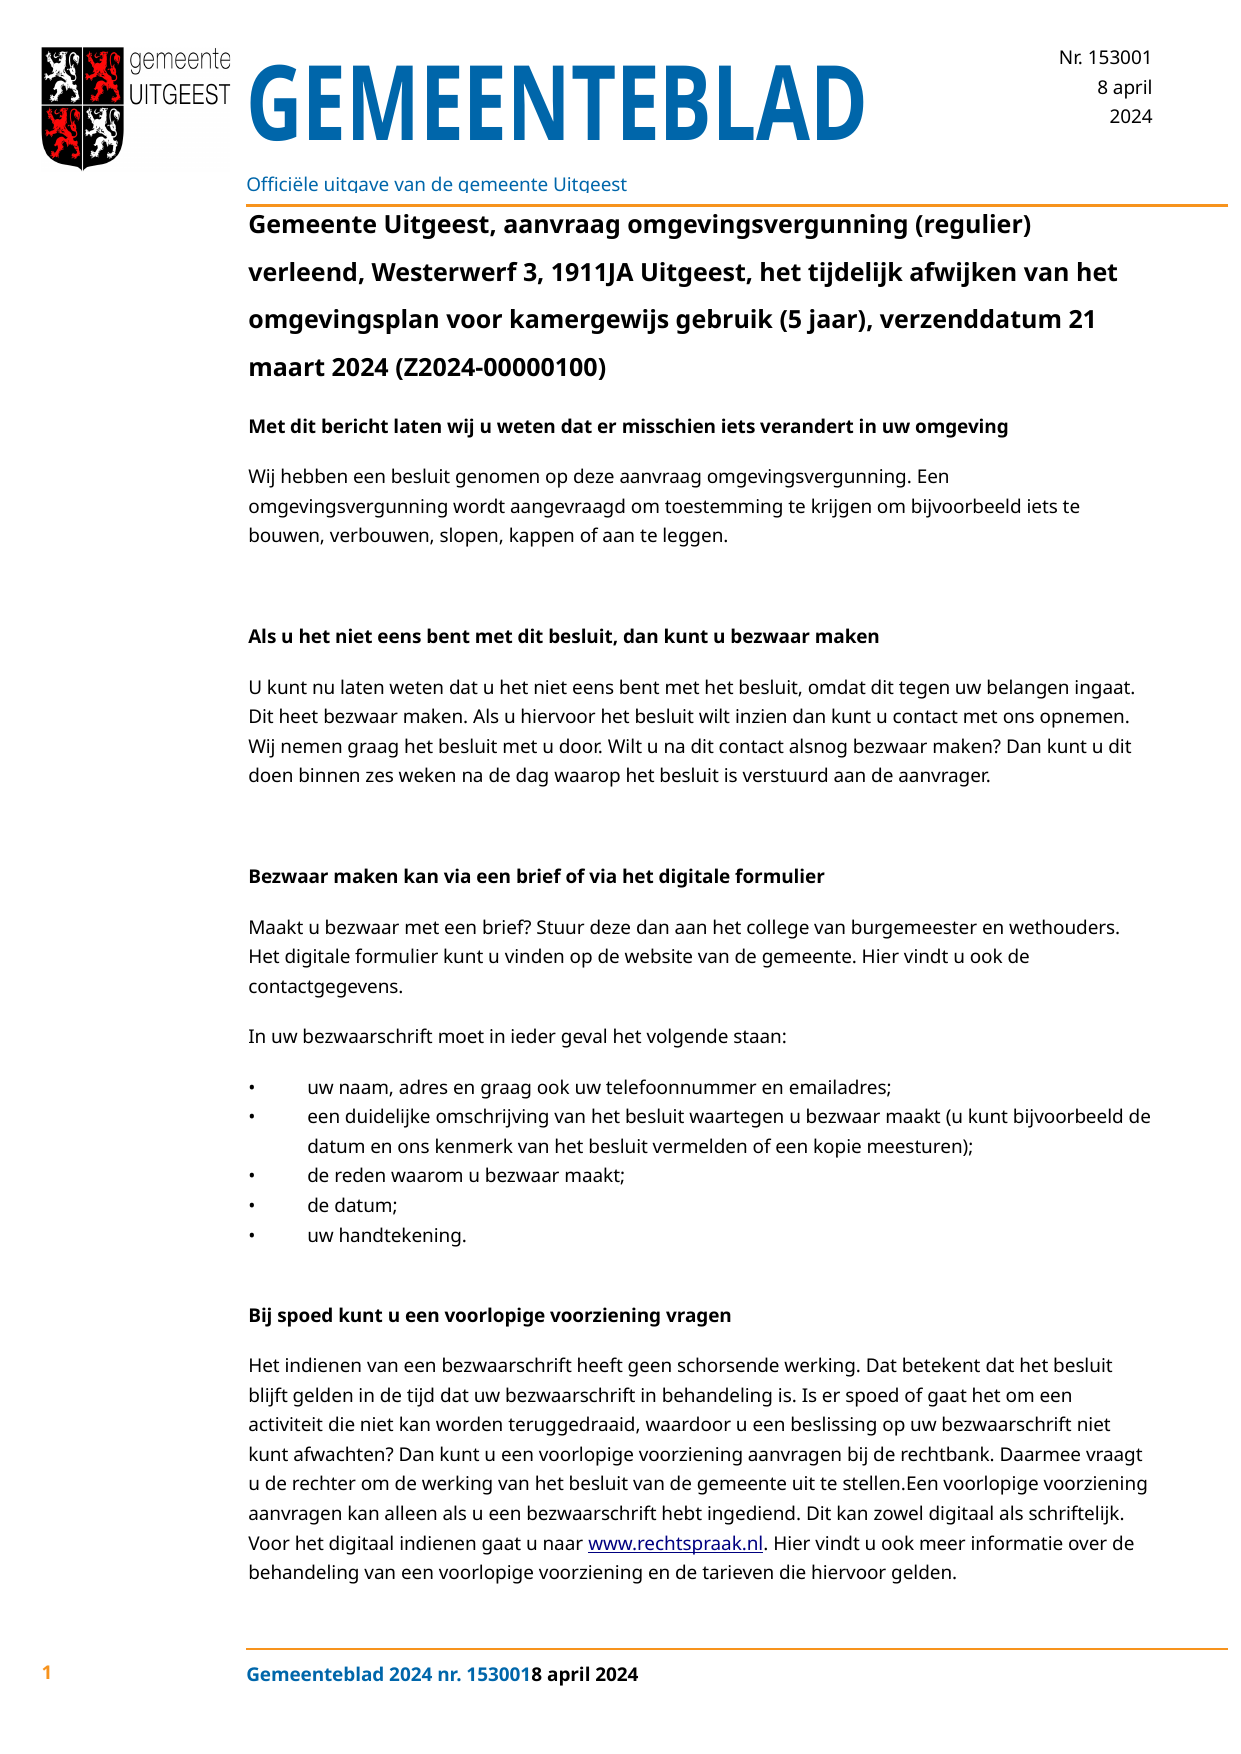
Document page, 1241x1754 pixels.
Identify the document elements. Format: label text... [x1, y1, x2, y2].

list de datum; [248, 1192, 1152, 1218]
list uw naam, adres en graag ook uw telefoonnummer en emailadres; [248, 1074, 1152, 1100]
text Als u het niet eens bent met dit besluit, dan kunt u bezwaar maken [248, 623, 1152, 649]
picture [41, 47, 231, 172]
text Bij spoed kunt u een voorlopige voorziening vragen [248, 1302, 1152, 1328]
list uw handtekening. [248, 1222, 1152, 1248]
text Wij hebben een besluit genomen op deze aanvraag omgevingsvergunning. Een omgevingsvergunning wordt aangevraagd om toestemming te krijgen om bijvoorbeeld iets te bouwen, verbouwen, slopen, kappen of aan te leggen. [248, 463, 1152, 548]
list een duidelijke omschrijving van het besluit waartegen u bezwaar maakt (u kunt bijvoorbeeld de datum en ons kenmerk van het besluit vermelden of een kopie meesturen); [248, 1103, 1152, 1159]
text In uw bezwaarschrift moet in ieder geval het volgende staan: [248, 1023, 1152, 1049]
text Gemeente Uitgeest, aanvraag omgevingsvergunning (regulier) verleend, Westerwerf 3, 1911JA Uitgeest, het tijdelijk afwijken van het omgevingsplan voor kamergewijs gebruik (5 jaar), verzenddatum 21 maart 2024 (Z2024-00000100) [248, 207, 1152, 384]
text Met dit bericht laten wij u weten dat er misschien iets verandert in uw omgeving [248, 413, 1152, 439]
list de reden waarom u bezwaar maakt; [248, 1163, 1152, 1188]
text U kunt nu laten weten dat u het niet eens bent met het besluit, omdat dit tegen uw belangen ingaat. Dit heet bezwaar maken. Als u hiervoor het besluit wilt inzien dan kunt u contact met ons opnemen. Wij nemen graag het besluit met u door. Wilt u na dit contact alsnog bezwaar maken? Dan kunt u dit doen binnen zes weken na de dag waarop het besluit is verstuurd aan de aanvrager. [248, 674, 1152, 788]
text Bezwaar maken kan via een brief of via het digitale formulier [248, 863, 1152, 889]
text Maakt u bezwaar met een brief? Stuur deze dan aan het college van burgemeester en wethouders. Het digitale formulier kunt u vinden op de website van de gemeente. Hier vindt u ook de contactgegevens. [248, 914, 1152, 999]
text Het indienen van een bezwaarschrift heeft geen schorsende werking. Dat betekent dat het besluit blijft gelden in de tijd dat uw bezwaarschrift in behandeling is. Is er spoed of gaat het om een activiteit die niet kan worden teruggedraaid, waardoor u een beslissing op uw bezwaarschrift niet kunt afwachten? Dan kunt u een voorlopige voorziening aanvragen bij de rechtbank. Daarmee vraagt u de rechter om de werking van het besluit van de gemeente uit te stellen.Een voorlopige voorziening aanvragen kan alleen als u een bezwaarschrift hebt ingediend. Dit kan zowel digitaal als schriftelijk. Voor het digitaal indienen gaat u naar www.rechtspraak.nl. Hier vindt u ook meer informatie over de behandeling van een voorlopige voorziening en de tarieven die hiervoor gelden. [248, 1352, 1152, 1585]
